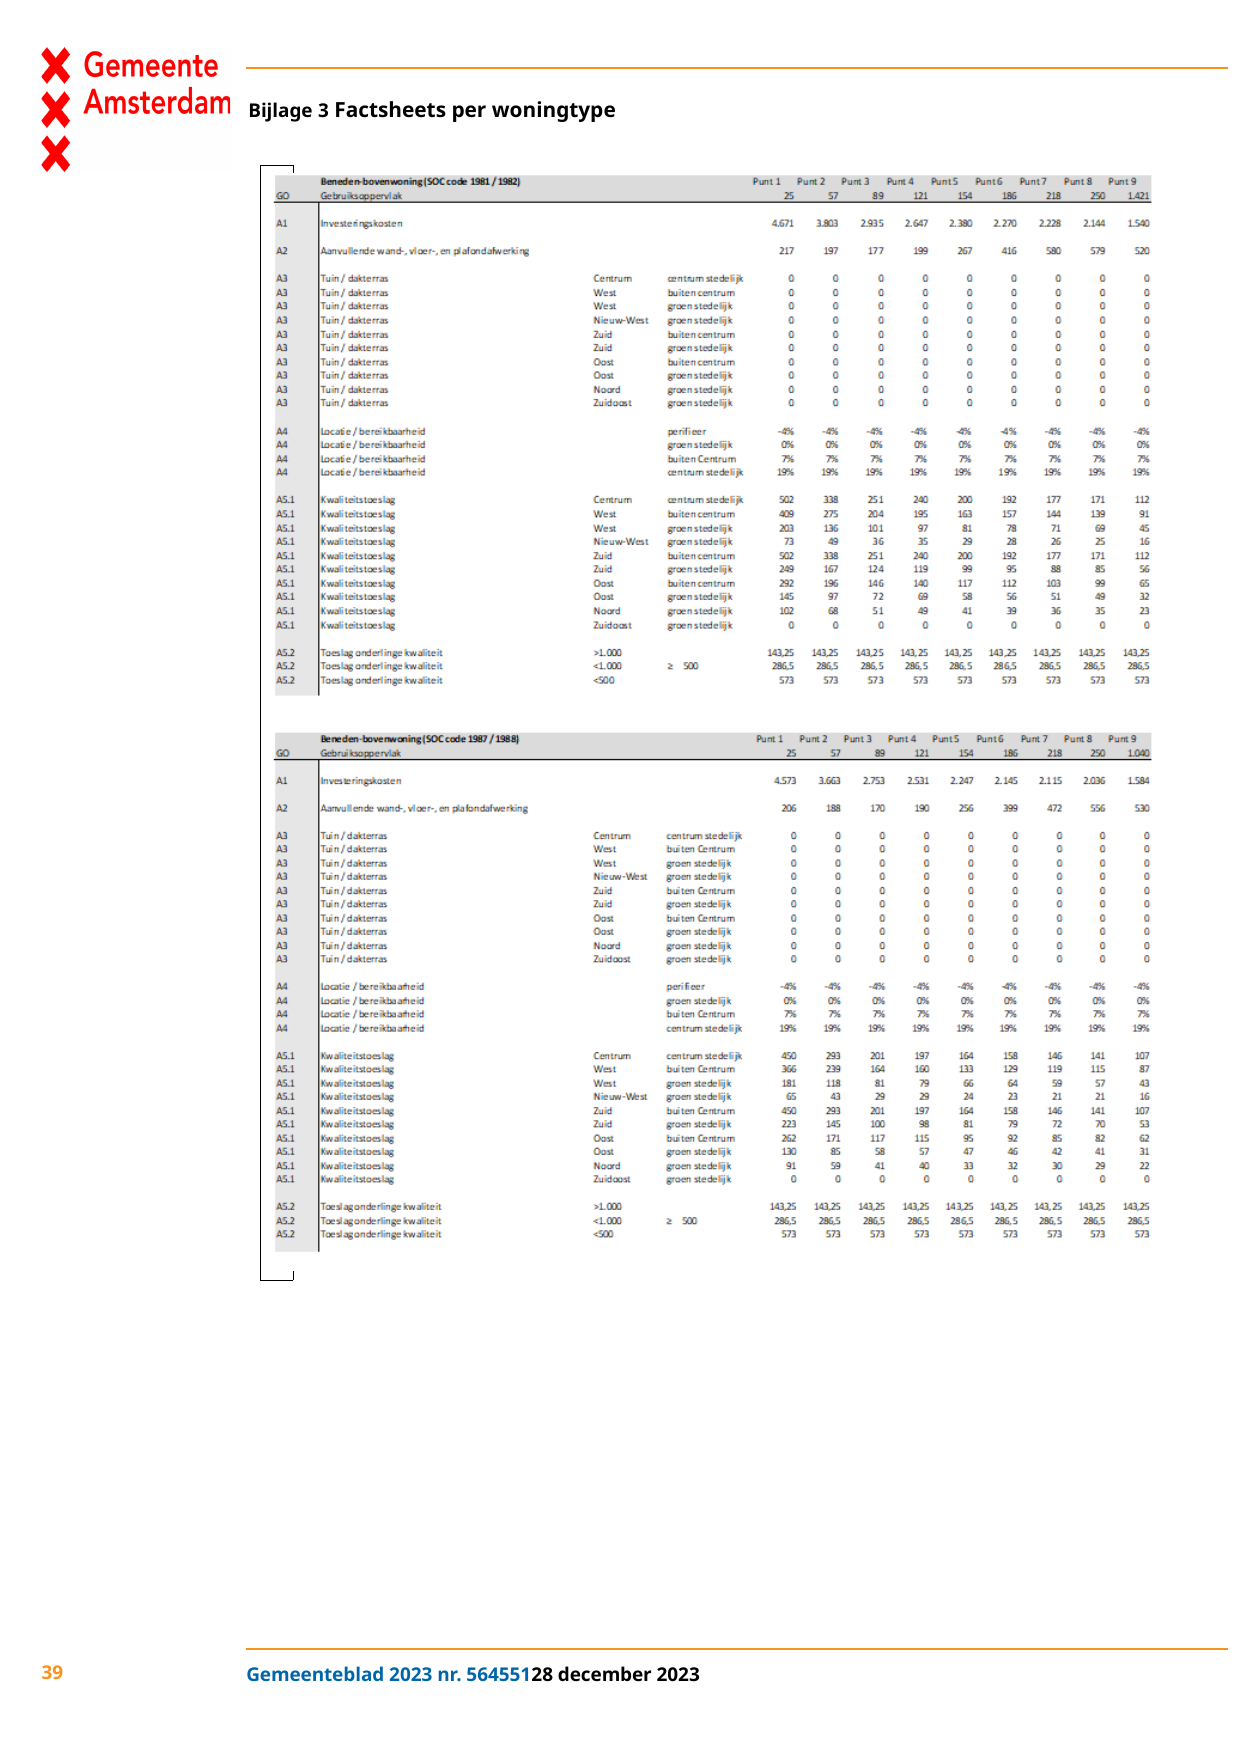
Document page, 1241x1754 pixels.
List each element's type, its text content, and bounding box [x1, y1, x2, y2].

picture [41, 47, 231, 172]
text Bijlage 3 Factsheets per woningtype [248, 95, 1152, 123]
picture [268, 173, 1173, 1271]
